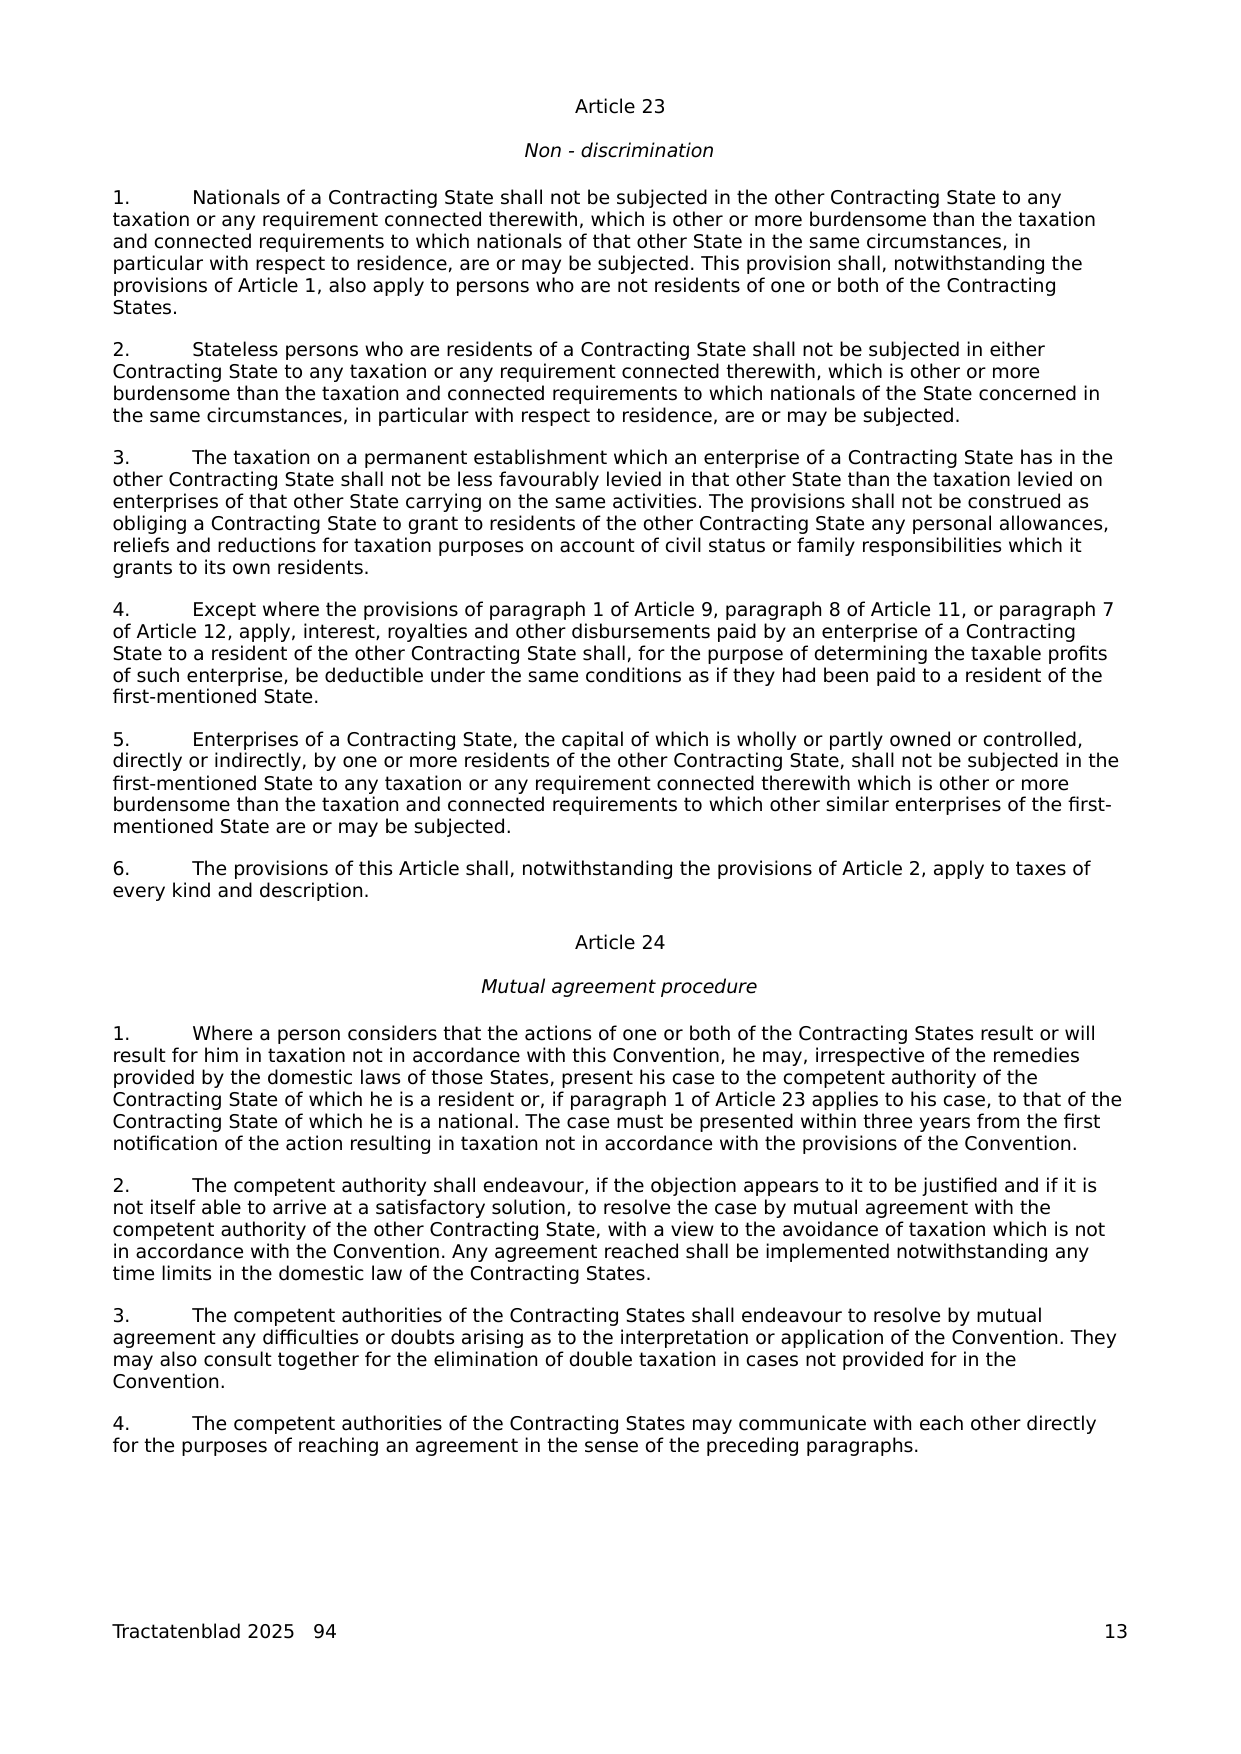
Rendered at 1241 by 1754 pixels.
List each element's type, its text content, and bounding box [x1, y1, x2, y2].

text 6. The provisions of this Article shall, notwithstanding the provisions of Article 2, apply to taxes of every kind and description. [112, 858, 1128, 902]
text 3. The competent authorities of the Contracting States shall endeavour to resolve by mutual agreement any difficulties or doubts arising as to the interpretation or application of the Convention. They may also consult together for the elimination of double taxation in cases not provided for in the Convention. [112, 1305, 1128, 1393]
text 5. Enterprises of a Contracting State, the capital of which is wholly or partly owned or controlled, directly or indirectly, by one or more residents of the other Contracting State, shall not be subjected in the first-mentioned State to any taxation or any requirement connected therewith which is other or more burdensome than the taxation and connected requirements to which other similar enterprises of the first-mentioned State are or may be subjected. [112, 728, 1128, 838]
subtitle Article 23 Non - discrimination [112, 96, 1128, 162]
text 1. Where a person considers that the actions of one or both of the Contracting States result or will result for him in taxation not in accordance with this Convention, he may, irrespective of the remedies provided by the domestic laws of those States, present his case to the competent authority of the Contracting State of which he is a resident or, if paragraph 1 of Article 23 applies to his case, to that of the Contracting State of which he is a national. The case must be presented within three years from the first notification of the action resulting in taxation not in accordance with the provisions of the Convention. [112, 1023, 1128, 1155]
text 4. Except where the provisions of paragraph 1 of Article 9, paragraph 8 of Article 11, or paragraph 7 of Article 12, apply, interest, royalties and other disbursements paid by an enterprise of a Contracting State to a resident of the other Contracting State shall, for the purpose of determining the taxable profits of such enterprise, be deductible under the same conditions as if they had been paid to a resident of the first-mentioned State. [112, 598, 1128, 708]
subtitle Article 24 Mutual agreement procedure [112, 932, 1128, 998]
text 4. The competent authorities of the Contracting States may communicate with each other directly for the purposes of reaching an agreement in the sense of the preceding paragraphs. [112, 1413, 1128, 1457]
text 2. Stateless persons who are residents of a Contracting State shall not be subjected in either Contracting State to any taxation or any requirement connected therewith, which is other or more burdensome than the taxation and connected requirements to which nationals of the State concerned in the same circumstances, in particular with respect to residence, are or may be subjected. [112, 339, 1128, 427]
text 1. Nationals of a Contracting State shall not be subjected in the other Contracting State to any taxation or any requirement connected therewith, which is other or more burdensome than the taxation and connected requirements to which nationals of that other State in the same circumstances, in particular with respect to residence, are or may be subjected. This provision shall, notwithstanding the provisions of Article 1, also apply to persons who are not residents of one or both of the Contracting States. [112, 187, 1128, 319]
text 3. The taxation on a permanent establishment which an enterprise of a Contracting State has in the other Contracting State shall not be less favourably levied in that other State than the taxation levied on enterprises of that other State carrying on the same activities. The provisions shall not be construed as obliging a Contracting State to grant to residents of the other Contracting State any personal allowances, reliefs and reductions for taxation purposes on account of civil status or family responsibilities which it grants to its own residents. [112, 447, 1128, 578]
text 2. The competent authority shall endeavour, if the objection appears to it to be justified and if it is not itself able to arrive at a satisfactory solution, to resolve the case by mutual agreement with the competent authority of the other Contracting State, with a view to the avoidance of taxation which is not in accordance with the Convention. Any agreement reached shall be implemented notwithstanding any time limits in the domestic law of the Contracting States. [112, 1175, 1128, 1285]
